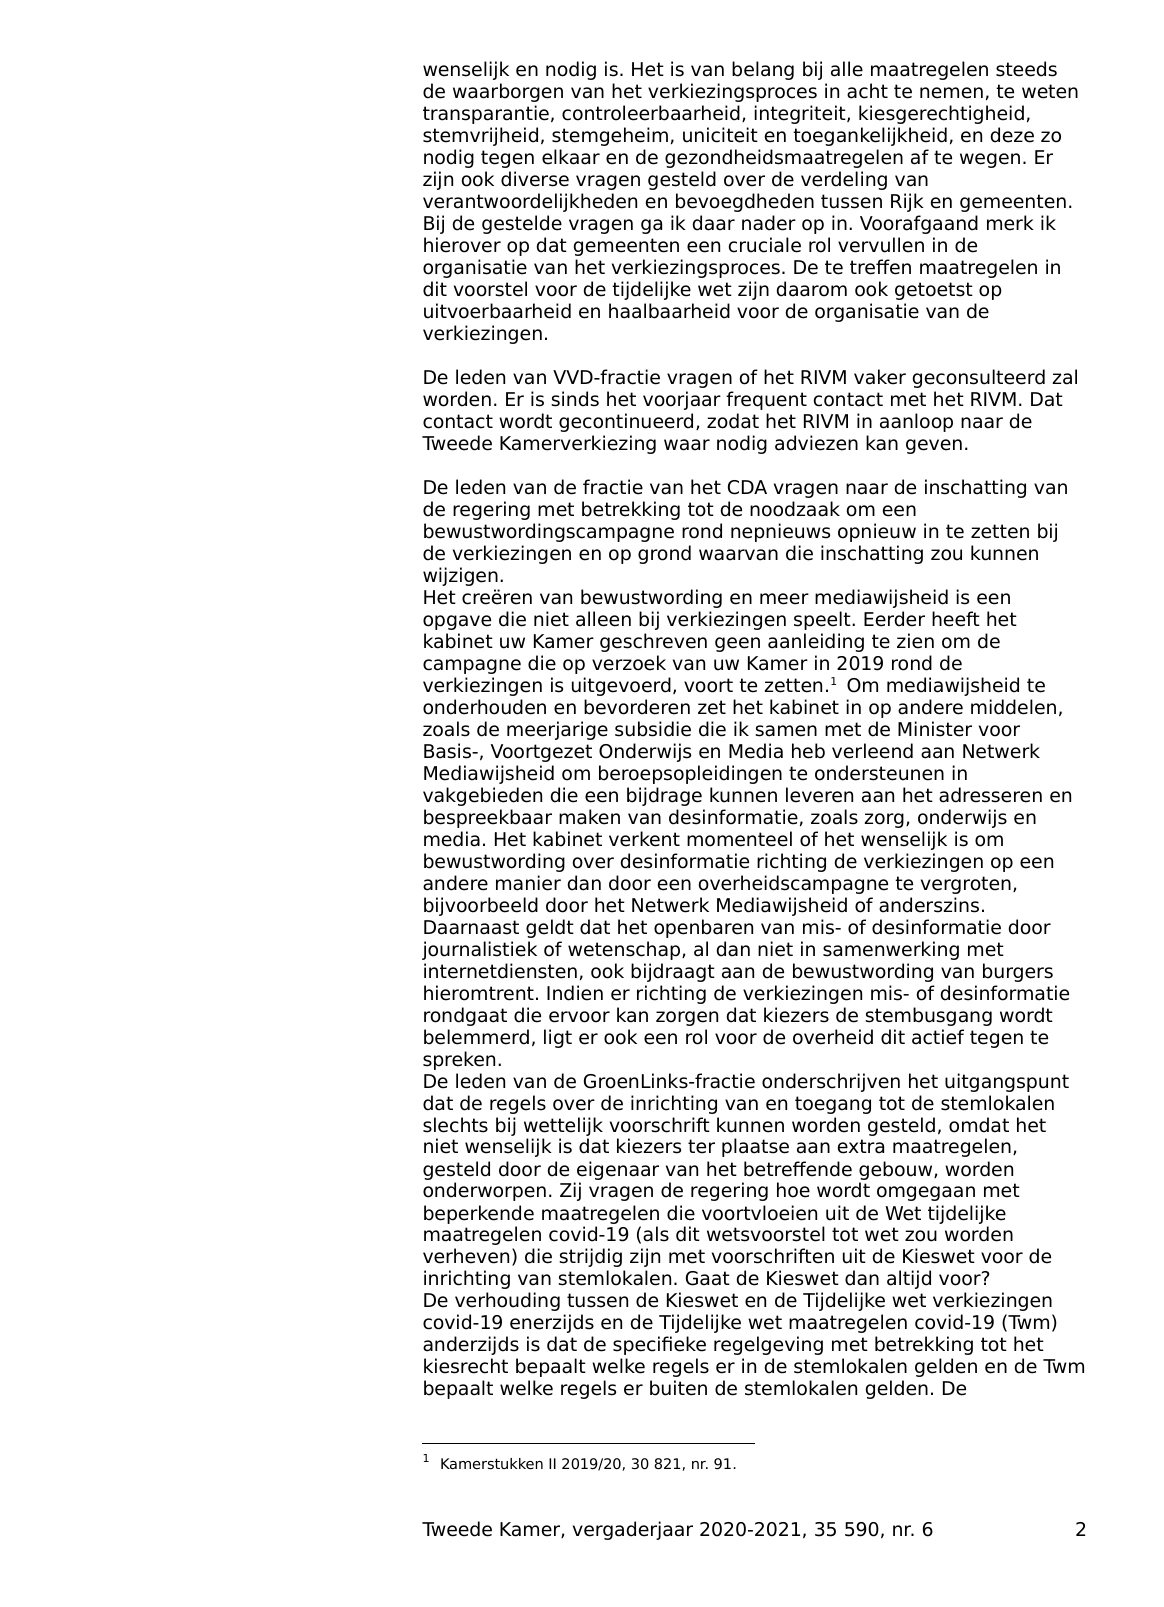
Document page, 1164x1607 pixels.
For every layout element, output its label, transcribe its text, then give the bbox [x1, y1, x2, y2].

text De leden van de fractie van het CDA vragen naar de inschatting van de regering met betrekking tot de noodzaak om een bewustwordingscampagne rond nepnieuws opnieuw in te zetten bij de verkiezingen en op grond waarvan die inschatting zou kunnen wijzigen. [422, 477, 1087, 587]
text De verhouding tussen de Kieswet en de Tijdelijke wet verkiezingen covid-19 enerzijds en de Tijdelijke wet maatregelen covid-19 (Twm) anderzijds is dat de specifieke regelgeving met betrekking tot het kiesrecht bepaalt welke regels er in de stemlokalen gelden en de Twm bepaalt welke regels er buiten de stemlokalen gelden. De [422, 1290, 1087, 1400]
text De leden van VVD-fractie vragen of het RIVM vaker geconsulteerd zal worden. Er is sinds het voorjaar frequent contact met het RIVM. Dat contact wordt gecontinueerd, zodat het RIVM in aanloop naar de Tweede Kamerverkiezing waar nodig adviezen kan geven. [422, 367, 1087, 455]
text De leden van de GroenLinks-fractie onderschrijven het uitgangspunt dat de regels over de inrichting van en toegang tot de stemlokalen slechts bij wettelijk voorschrift kunnen worden gesteld, omdat het niet wenselijk is dat kiezers ter plaatse aan extra maatregelen, gesteld door de eigenaar van het betreffende gebouw, worden onderworpen. Zij vragen de regering hoe wordt omgegaan met beperkende maatregelen die voortvloeien uit de Wet tijdelijke maatregelen covid-19 (als dit wetsvoorstel tot wet zou worden verheven) die strijdig zijn met voorschriften uit de Kieswet voor de inrichting van stemlokalen. Gaat de Kieswet dan altijd voor? [422, 1071, 1087, 1290]
text Kamerstukken II 2019/20, 30 821, nr. 91. [422, 1452, 1087, 1474]
text Het creëren van bewustwording en meer mediawijsheid is een opgave die niet alleen bij verkiezingen speelt. Eerder heeft het kabinet uw Kamer geschreven geen aanleiding te zien om de campagne die op verzoek van uw Kamer in 2019 rond de verkiezingen is uitgevoerd, voort te zetten. Om mediawijsheid te onderhouden en bevorderen zet het kabinet in op andere middelen, zoals de meerjarige subsidie die ik samen met de Minister voor Basis-, Voortgezet Onderwijs en Media heb verleend aan Netwerk Mediawijsheid om beroepsopleidingen te ondersteunen in vakgebieden die een bijdrage kunnen leveren aan het adresseren en bespreekbaar maken van desinformatie, zoals zorg, onderwijs en media. Het kabinet verkent momenteel of het wenselijk is om bewustwording over desinformatie richting de verkiezingen op een andere manier dan door een overheidscampagne te vergroten, bijvoorbeeld door het Netwerk Mediawijsheid of anderszins. [422, 587, 1087, 917]
text Daarnaast geldt dat het openbaren van mis- of desinformatie door journalistiek of wetenschap, al dan niet in samenwerking met internetdiensten, ook bijdraagt aan de bewustwording van burgers hieromtrent. Indien er richting de verkiezingen mis- of desinformatie rondgaat die ervoor kan zorgen dat kiezers de stembusgang wordt belemmerd, ligt er ook een rol voor de overheid dit actief tegen te spreken. [422, 917, 1087, 1071]
text wenselijk en nodig is. Het is van belang bij alle maatregelen steeds de waarborgen van het verkiezingsproces in acht te nemen, te weten transparantie, controleerbaarheid, integriteit, kiesgerechtigheid, stemvrijheid, stemgeheim, uniciteit en toegankelijkheid, en deze zo nodig tegen elkaar en de gezondheidsmaatregelen af te wegen. Er zijn ook diverse vragen gesteld over de verdeling van verantwoordelijkheden en bevoegdheden tussen Rijk en gemeenten. Bij de gestelde vragen ga ik daar nader op in. Voorafgaand merk ik hierover op dat gemeenten een cruciale rol vervullen in de organisatie van het verkiezingsproces. De te treffen maatregelen in dit voorstel voor de tijdelijke wet zijn daarom ook getoetst op uitvoerbaarheid en haalbaarheid voor de organisatie van de verkiezingen. [422, 59, 1087, 345]
